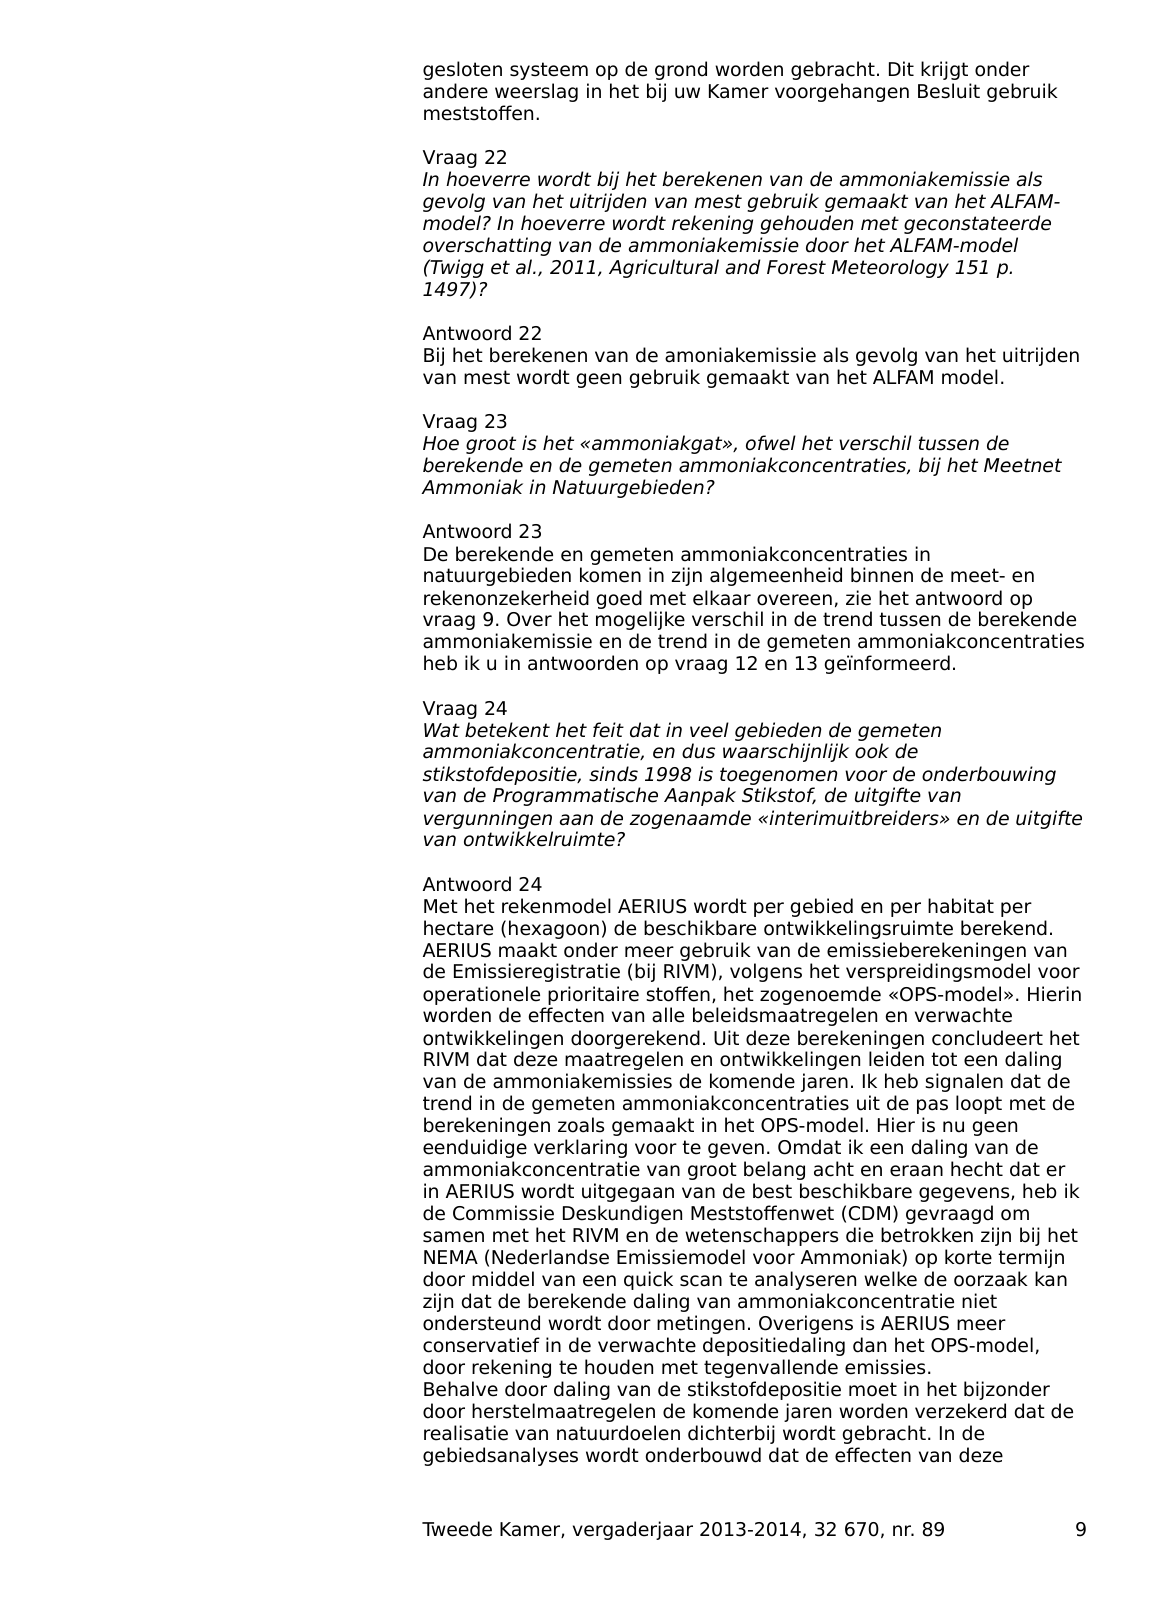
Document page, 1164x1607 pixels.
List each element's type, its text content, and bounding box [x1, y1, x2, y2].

text Vraag 24 [422, 697, 1087, 719]
text Hoe groot is het «ammoniakgat», ofwel het verschil tussen de berekende en de gemeten ammoniakconcentraties, bij het Meetnet Ammoniak in Natuurgebieden? [422, 433, 1087, 499]
text Bij het berekenen van de amoniakemissie als gevolg van het uitrijden van mest wordt geen gebruik gemaakt van het ALFAM model. [422, 345, 1087, 389]
text In hoeverre wordt bij het berekenen van de ammoniakemissie als gevolg van het uitrijden van mest gebruik gemaakt van het ALFAM-model? In hoeverre wordt rekening gehouden met geconstateerde overschatting van de ammoniakemissie door het ALFAM-model (Twigg et al., 2011, Agricultural and Forest Meteorology 151 p. 1497)? [422, 169, 1087, 301]
text Antwoord 22 [422, 323, 1087, 345]
text Antwoord 24 [422, 873, 1087, 896]
text Behalve door daling van de stikstofdepositie moet in het bijzonder door herstelmaatregelen de komende jaren worden verzekerd dat de realisatie van natuurdoelen dichterbij wordt gebracht. In de gebiedsanalyses wordt onderbouwd dat de effecten van deze [422, 1379, 1087, 1467]
text gesloten systeem op de grond worden gebracht. Dit krijgt onder andere weerslag in het bij uw Kamer voorgehangen Besluit gebruik meststoffen. [422, 59, 1087, 125]
text Wat betekent het feit dat in veel gebieden de gemeten ammoniakconcentratie, en dus waarschijnlijk ook de stikstofdepositie, sinds 1998 is toegenomen voor de onderbouwing van de Programmatische Aanpak Stikstof, de uitgifte van vergunningen aan de zogenaamde «interimuitbreiders» en de uitgifte van ontwikkelruimte? [422, 719, 1087, 851]
text Antwoord 23 [422, 521, 1087, 543]
text Vraag 22 [422, 147, 1087, 169]
text De berekende en gemeten ammoniakconcentraties in natuurgebieden komen in zijn algemeenheid binnen de meet- en rekenonzekerheid goed met elkaar overeen, zie het antwoord op vraag 9. Over het mogelijke verschil in de trend tussen de berekende ammoniakemissie en de trend in de gemeten ammoniakconcentraties heb ik u in antwoorden op vraag 12 en 13 geïnformeerd. [422, 543, 1087, 675]
text Met het rekenmodel AERIUS wordt per gebied en per habitat per hectare (hexagoon) de beschikbare ontwikkelingsruimte berekend. AERIUS maakt onder meer gebruik van de emissieberekeningen van de Emissieregistratie (bij RIVM), volgens het verspreidingsmodel voor operationele prioritaire stoffen, het zogenoemde «OPS-model». Hierin worden de effecten van alle beleidsmaatregelen en verwachte ontwikkelingen doorgerekend. Uit deze berekeningen concludeert het RIVM dat deze maatregelen en ontwikkelingen leiden tot een daling van de ammoniakemissies de komende jaren. Ik heb signalen dat de trend in de gemeten ammoniakconcentraties uit de pas loopt met de berekeningen zoals gemaakt in het OPS-model. Hier is nu geen eenduidige verklaring voor te geven. Omdat ik een daling van de ammoniakconcentratie van groot belang acht en eraan hecht dat er in AERIUS wordt uitgegaan van de best beschikbare gegevens, heb ik de Commissie Deskundigen Meststoffenwet (CDM) gevraagd om samen met het RIVM en de wetenschappers die betrokken zijn bij het NEMA (Nederlandse Emissiemodel voor Ammoniak) op korte termijn door middel van een quick scan te analyseren welke de oorzaak kan zijn dat de berekende daling van ammoniakconcentratie niet ondersteund wordt door metingen. Overigens is AERIUS meer conservatief in de verwachte depositiedaling dan het OPS-model, door rekening te houden met tegenvallende emissies. [422, 896, 1087, 1379]
text Vraag 23 [422, 411, 1087, 433]
